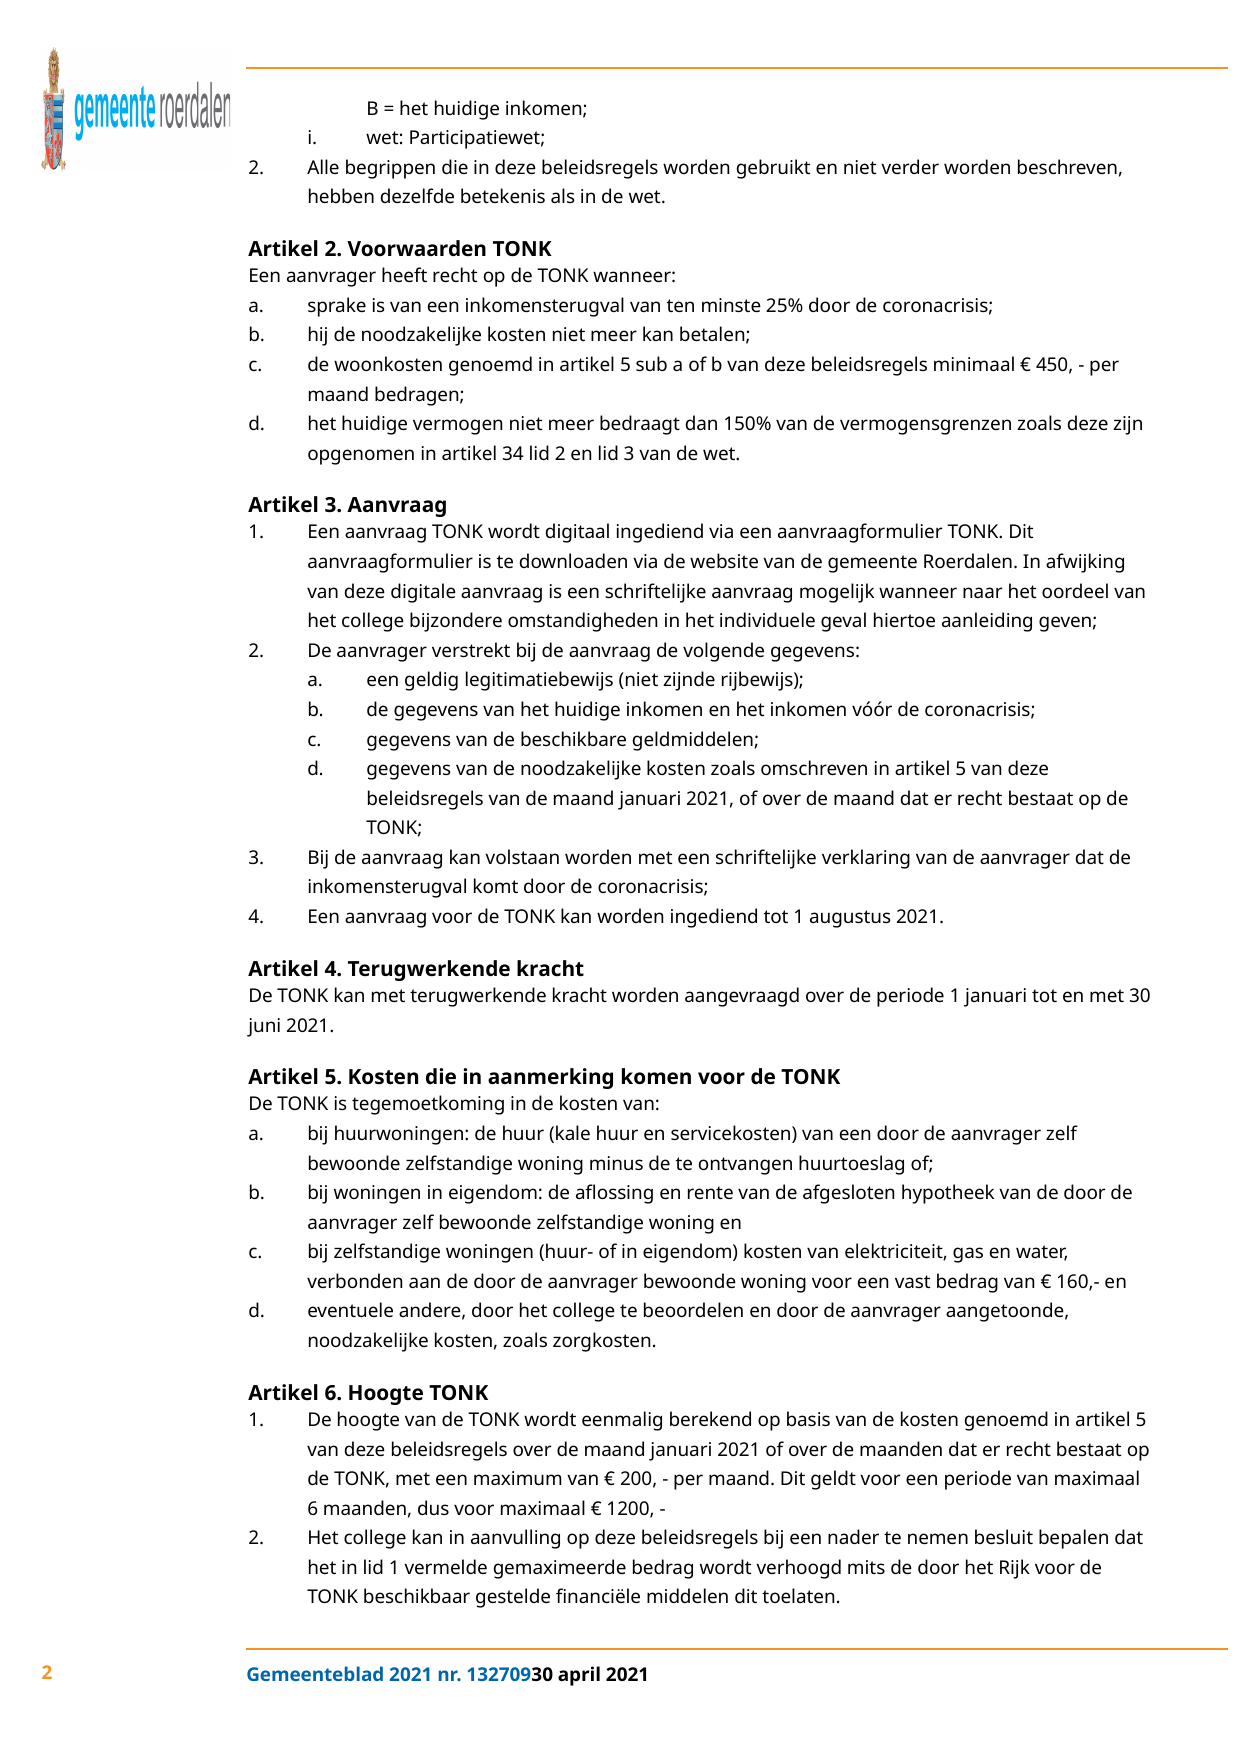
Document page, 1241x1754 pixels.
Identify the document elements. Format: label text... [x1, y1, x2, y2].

text Artikel 5. Kosten die in aanmerking komen voor de TONK [248, 1062, 1152, 1091]
picture [41, 47, 231, 172]
text Artikel 4. Terugwerkende kracht [248, 954, 1152, 982]
list bij huurwoningen: de huur (kale huur en servicekosten) van een door de aanvrager zelf bewoonde zelfstandige woning minus de te ontvangen huurtoeslag of; [248, 1120, 1152, 1176]
list Bij de aanvraag kan volstaan worden met een schriftelijke verklaring van de aanvrager dat de inkomensterugval komt door de coronacrisis; [248, 844, 1152, 899]
list de gegevens van het huidige inkomen en het inkomen vóór de coronacrisis; [307, 696, 1152, 722]
list Een aanvraag TONK wordt digitaal ingediend via een aanvraagformulier TONK. Dit aanvraagformulier is te downloaden via de website van de gemeente Roerdalen. In afwijking van deze digitale aanvraag is een schriftelijke aanvraag mogelijk wanneer naar het oordeel van het college bijzondere omstandigheden in het individuele geval hiertoe aanleiding geven; [248, 519, 1152, 633]
list B = het huidige inkomen; [307, 95, 1152, 121]
list Het college kan in aanvulling op deze beleidsregels bij een nader te nemen besluit bepalen dat het in lid 1 vermelde gemaximeerde bedrag wordt verhoogd mits de door het Rijk voor de TONK beschikbaar gestelde financiële middelen dit toelaten. [248, 1524, 1152, 1609]
text De TONK is tegemoetkoming in de kosten van: [248, 1091, 1152, 1116]
list het huidige vermogen niet meer bedraagt dan 150% van de vermogensgrenzen zoals deze zijn opgenomen in artikel 34 lid 2 en lid 3 van de wet. [248, 410, 1152, 466]
list De hoogte van de TONK wordt eenmalig berekend op basis van de kosten genoemd in artikel 5 van deze beleidsregels over de maand januari 2021 of over de maanden dat er recht bestaat op de TONK, met een maximum van € 200, - per maand. Dit geldt voor een periode van maximaal 6 maanden, dus voor maximaal € 1200, - [248, 1406, 1152, 1521]
list bij zelfstandige woningen (huur- of in eigendom) kosten van elektriciteit, gas en water, verbonden aan de door de aanvrager bewoonde woning voor een vast bedrag van € 160,- en [248, 1238, 1152, 1294]
list gegevens van de noodzakelijke kosten zoals omschreven in artikel 5 van deze beleidsregels van de maand januari 2021, of over de maand dat er recht bestaat op de TONK; [307, 755, 1152, 840]
list Alle begrippen die in deze beleidsregels worden gebruikt en niet verder worden beschreven, hebben dezelfde betekenis als in de wet. [248, 154, 1152, 209]
list wet: Participatiewet; [307, 124, 1152, 150]
text Artikel 2. Voorwaarden TONK [248, 234, 1152, 262]
list sprake is van een inkomensterugval van ten minste 25% door de coronacrisis; [248, 292, 1152, 318]
list bij woningen in eigendom: de aflossing en rente van de afgesloten hypotheek van de door de aanvrager zelf bewoonde zelfstandige woning en [248, 1179, 1152, 1235]
list De aanvrager verstrekt bij de aanvraag de volgende gegevens: [248, 637, 1152, 663]
list hij de noodzakelijke kosten niet meer kan betalen; [248, 322, 1152, 347]
list een geldig legitimatiebewijs (niet zijnde rijbewijs); [307, 667, 1152, 692]
text Een aanvrager heeft recht op de TONK wanneer: [248, 262, 1152, 288]
list de woonkosten genoemd in artikel 5 sub a of b van deze beleidsregels minimaal € 450, - per maand bedragen; [248, 351, 1152, 406]
text Artikel 3. Aanvraag [248, 490, 1152, 519]
text Artikel 6. Hoogte TONK [248, 1378, 1152, 1406]
list Een aanvraag voor de TONK kan worden ingediend tot 1 augustus 2021. [248, 903, 1152, 929]
list gegevens van de beschikbare geldmiddelen; [307, 726, 1152, 752]
list eventuele andere, door het college te beoordelen en door de aanvrager aangetoonde, noodzakelijke kosten, zoals zorgkosten. [248, 1298, 1152, 1353]
text De TONK kan met terugwerkende kracht worden aangevraagd over de periode 1 januari tot en met 30 juni 2021. [248, 982, 1152, 1037]
